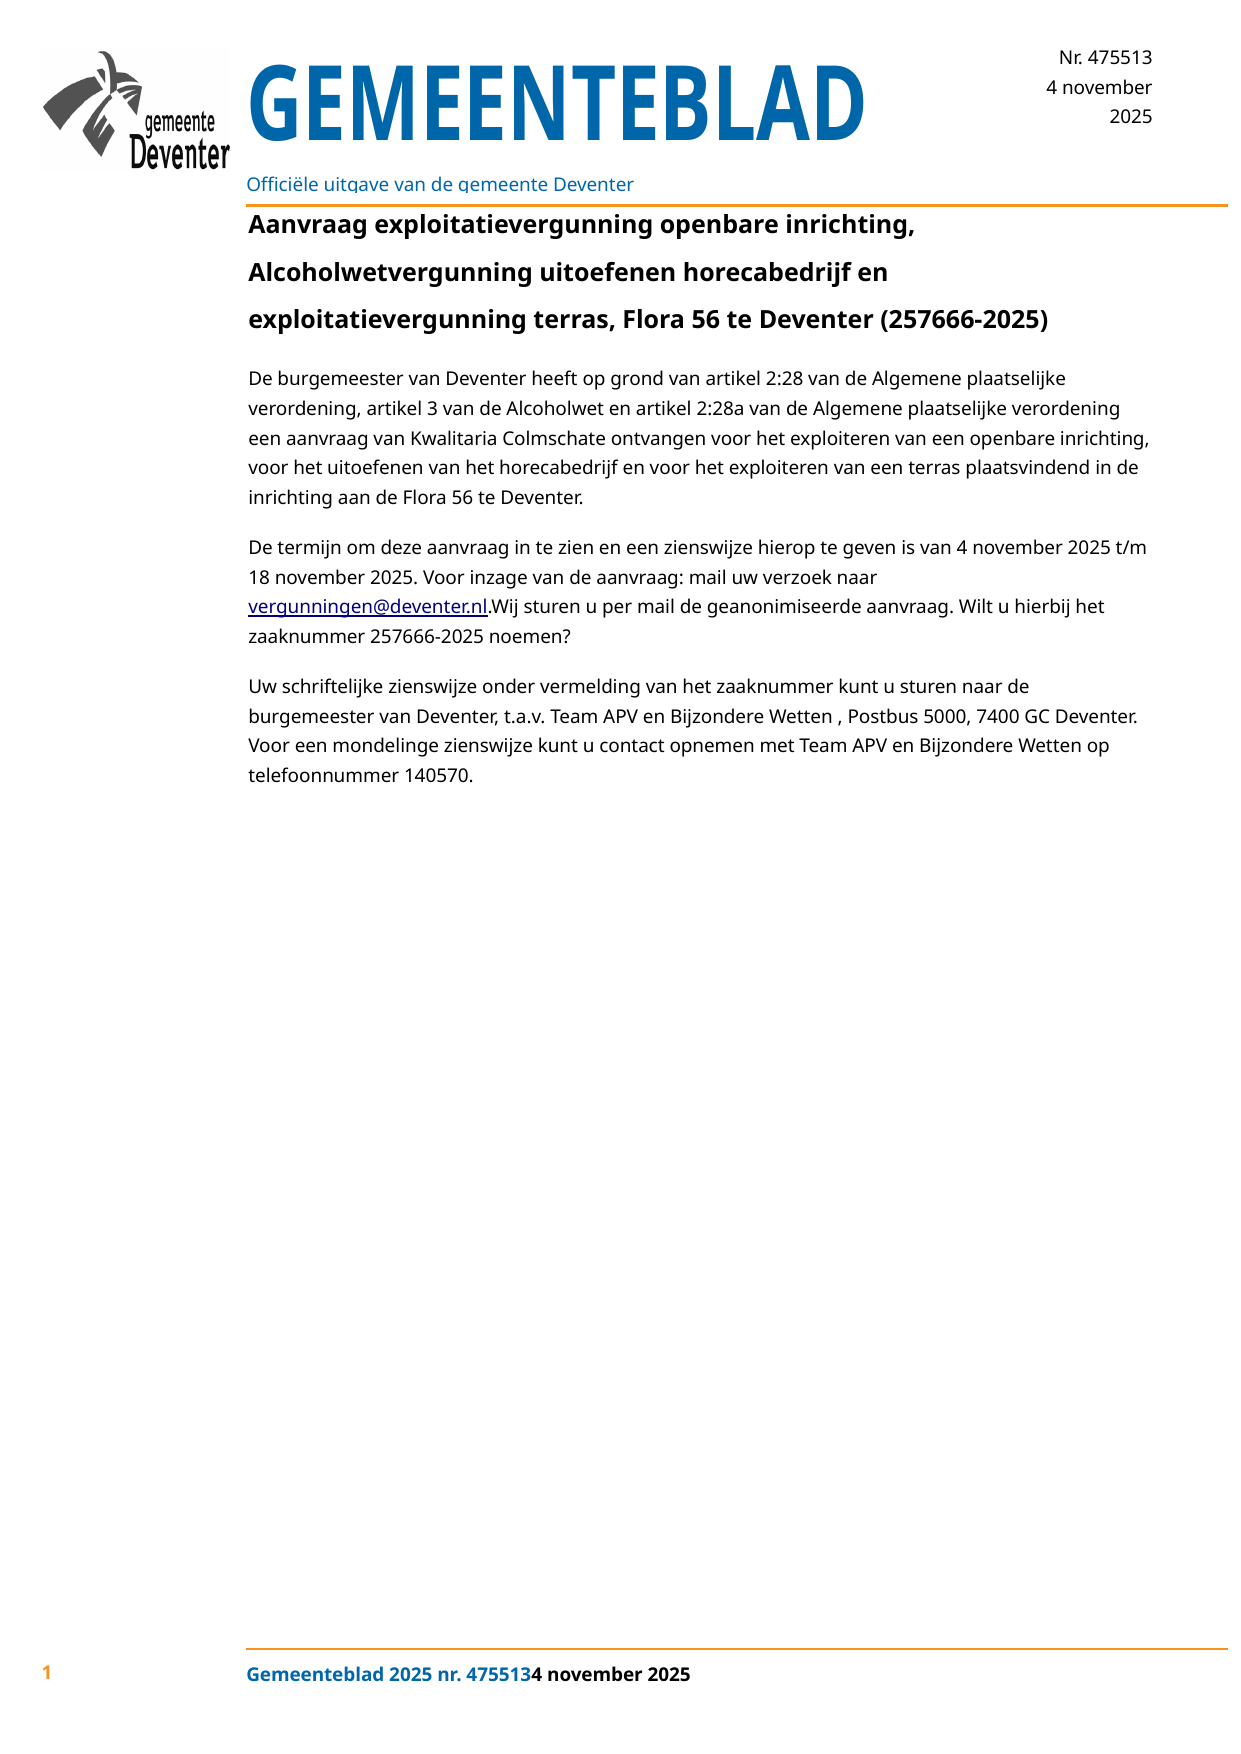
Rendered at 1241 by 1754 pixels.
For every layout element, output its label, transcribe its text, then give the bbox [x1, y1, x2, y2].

text De burgemeester van Deventer heeft op grond van artikel 2:28 van de Algemene plaatselijke verordening, artikel 3 van de Alcoholwet en artikel 2:28a van de Algemene plaatselijke verordening een aanvraag van Kwalitaria Colmschate ontvangen voor het exploiteren van een openbare inrichting, voor het uitoefenen van het horecabedrijf en voor het exploiteren van een terras plaatsvindend in de inrichting aan de Flora 56 te Deventer. [248, 366, 1152, 509]
text De termijn om deze aanvraag in te zien en een zienswijze hierop te geven is van 4 november 2025 t/m 18 november 2025. Voor inzage van de aanvraag: mail uw verzoek naar vergunningen@deventer.nl.Wij sturen u per mail de geanonimiseerde aanvraag. Wilt u hierbij het zaaknummer 257666-2025 noemen? [248, 534, 1152, 649]
text Aanvraag exploitatievergunning openbare inrichting, Alcoholwetvergunning uitoefenen horecabedrijf en exploitatievergunning terras, Flora 56 te Deventer (257666-2025) [248, 207, 1152, 336]
text Uw schriftelijke zienswijze onder vermelding van het zaaknummer kunt u sturen naar de burgemeester van Deventer, t.a.v. Team APV en Bijzondere Wetten , Postbus 5000, 7400 GC Deventer. Voor een mondelinge zienswijze kunt u contact opnemen met Team APV en Bijzondere Wetten op telefoonnummer 140570. [248, 673, 1152, 788]
picture [41, 47, 231, 172]
